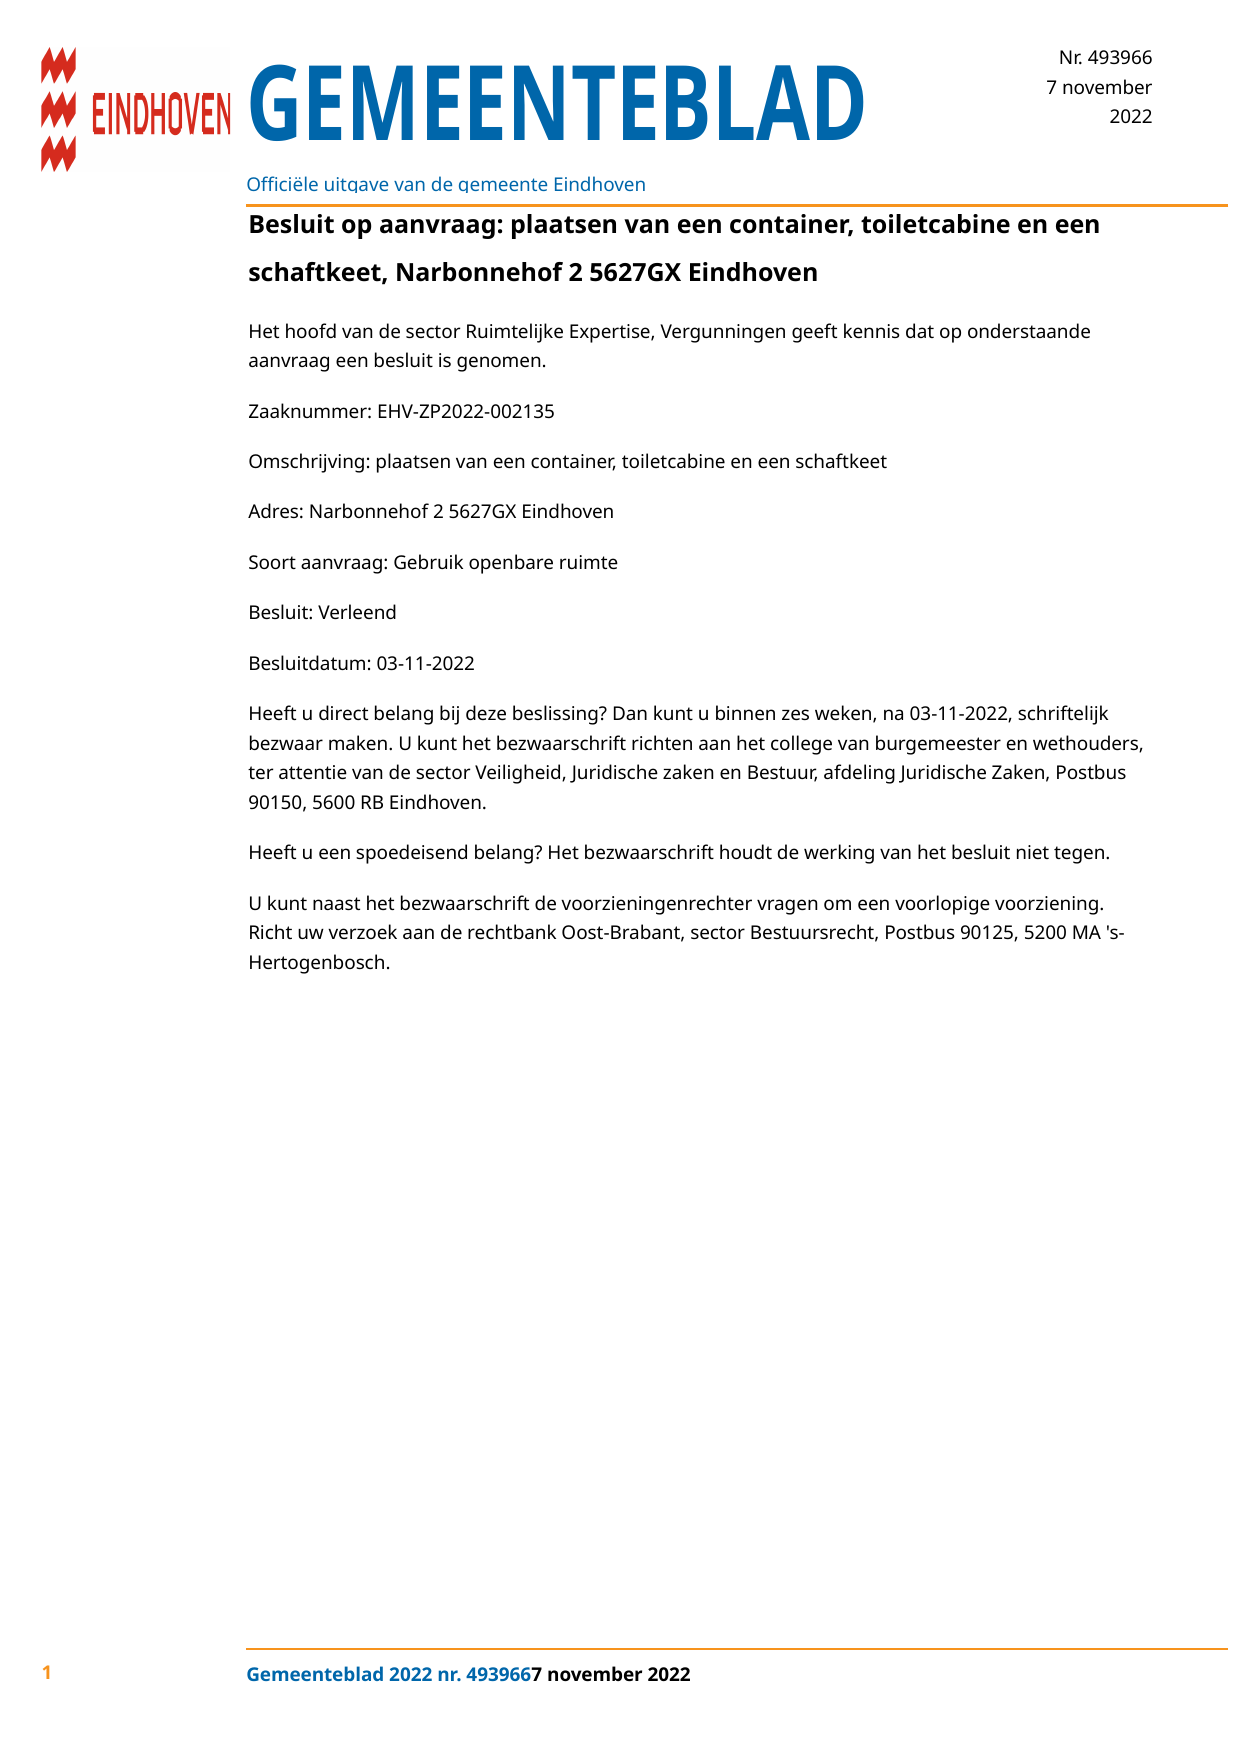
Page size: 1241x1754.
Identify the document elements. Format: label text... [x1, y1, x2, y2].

text Het hoofd van de sector Ruimtelijke Expertise, Vergunningen geeft kennis dat op onderstaande aanvraag een besluit is genomen. [248, 318, 1152, 373]
text Omschrijving: plaatsen van een container, toiletcabine en een schaftkeet [248, 448, 1152, 474]
text Adres: Narbonnehof 2 5627GX Eindhoven [248, 499, 1152, 524]
text Besluit: Verleend [248, 599, 1152, 625]
text U kunt naast het bezwaarschrift de voorzieningenrechter vragen om een voorlopige voorziening. Richt uw verzoek aan de rechtbank Oost-Brabant, sector Bestuursrecht, Postbus 90125, 5200 MA 's-Hertogenbosch. [248, 890, 1152, 975]
picture [41, 47, 231, 172]
text Heeft u direct belang bij deze beslissing? Dan kunt u binnen zes weken, na 03-11-2022, schriftelijk bezwaar maken. U kunt het bezwaarschrift richten aan het college van burgemeester en wethouders, ter attentie van de sector Veiligheid, Juridische zaken en Bestuur, afdeling Juridische Zaken, Postbus 90150, 5600 RB Eindhoven. [248, 700, 1152, 815]
text Soort aanvraag: Gebruik openbare ruimte [248, 549, 1152, 575]
text Heeft u een spoedeisend belang? Het bezwaarschrift houdt de werking van het besluit niet tegen. [248, 839, 1152, 865]
text Besluit op aanvraag: plaatsen van een container, toiletcabine en een schaftkeet, Narbonnehof 2 5627GX Eindhoven [248, 207, 1152, 288]
text Zaaknummer: EHV-ZP2022-002135 [248, 398, 1152, 424]
text Besluitdatum: 03-11-2022 [248, 650, 1152, 676]
